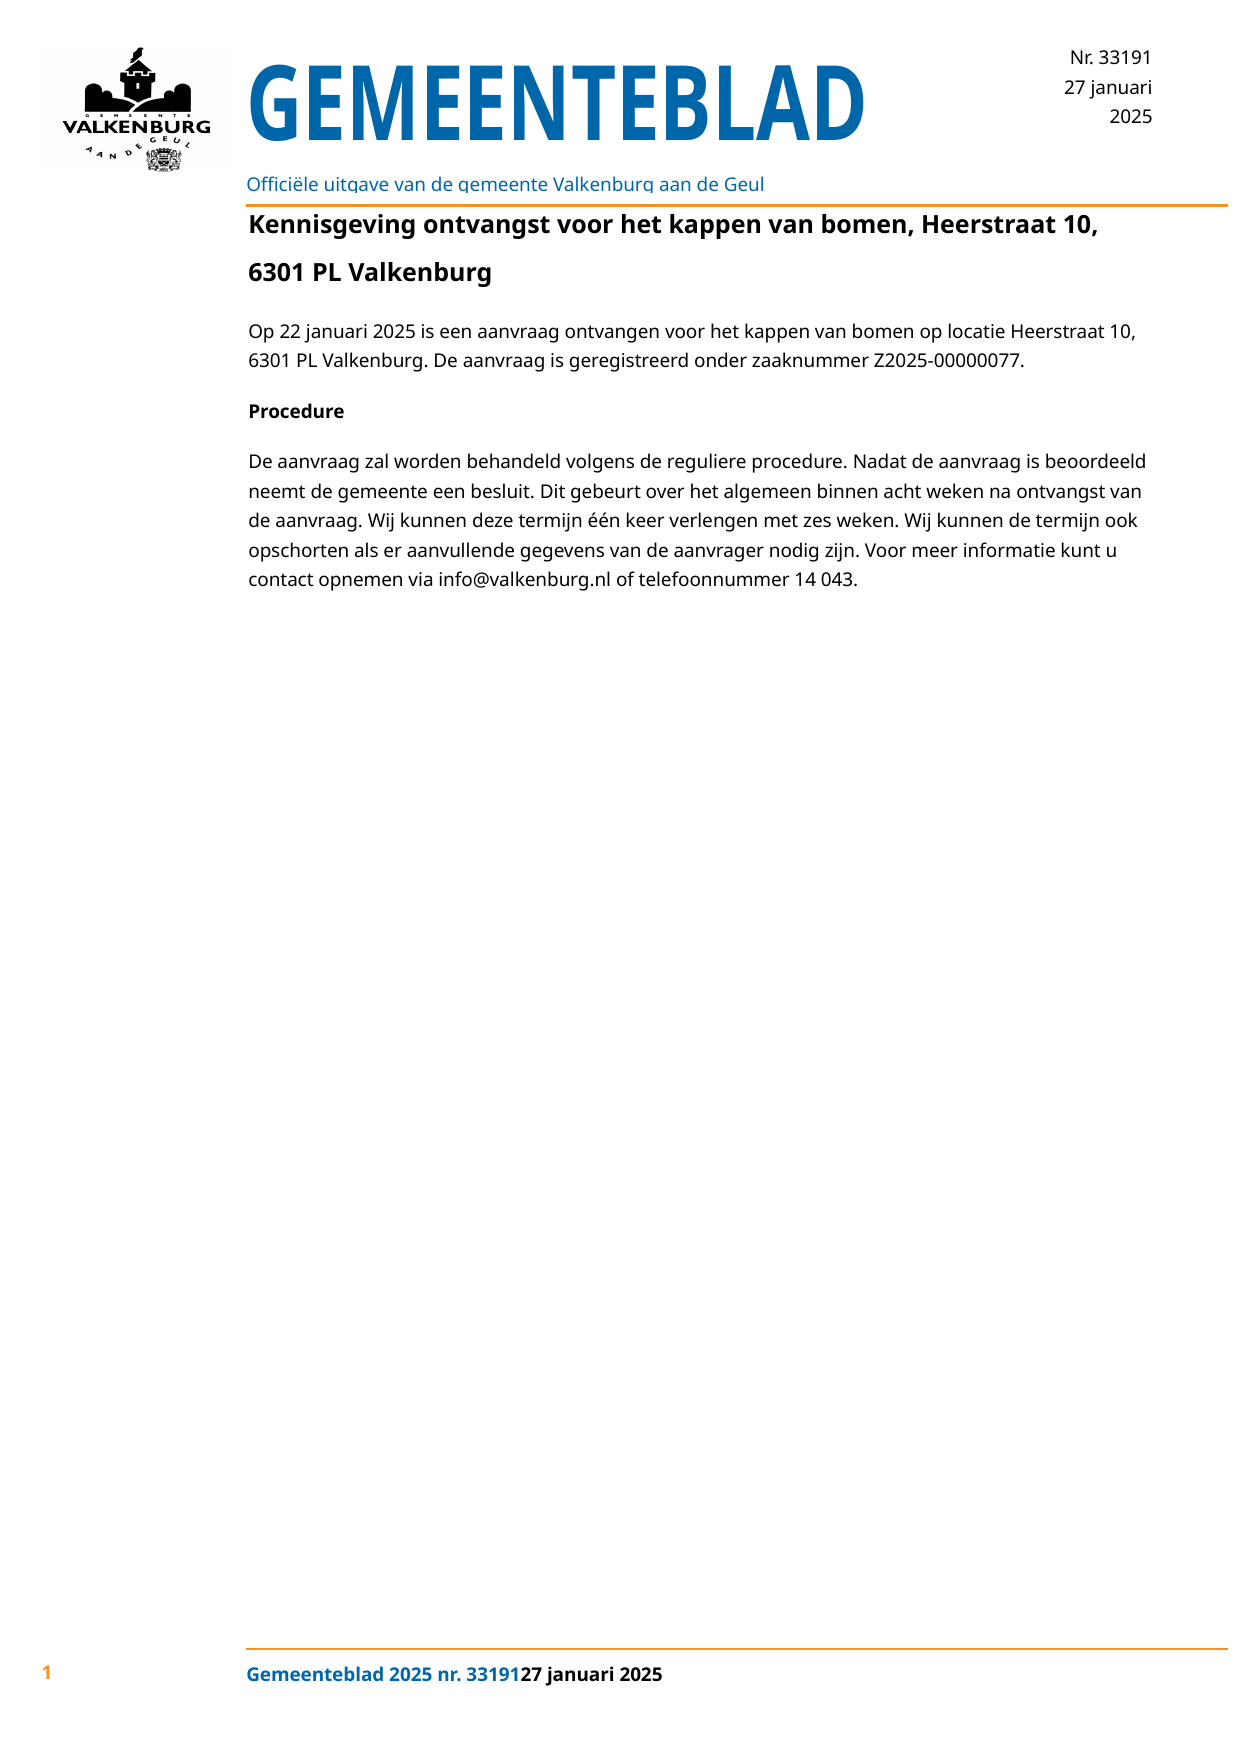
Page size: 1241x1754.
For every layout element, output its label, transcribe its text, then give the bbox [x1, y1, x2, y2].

text Kennisgeving ontvangst voor het kappen van bomen, Heerstraat 10, 6301 PL Valkenburg [248, 207, 1152, 288]
text Procedure [248, 398, 1152, 424]
text Op 22 januari 2025 is een aanvraag ontvangen voor het kappen van bomen op locatie Heerstraat 10, 6301 PL Valkenburg. De aanvraag is geregistreerd onder zaaknummer Z2025-00000077. [248, 318, 1152, 373]
text De aanvraag zal worden behandeld volgens de reguliere procedure. Nadat de aanvraag is beoordeeld neemt de gemeente een besluit. Dit gebeurt over het algemeen binnen acht weken na ontvangst van de aanvraag. Wij kunnen deze termijn één keer verlengen met zes weken. Wij kunnen de termijn ook opschorten als er aanvullende gegevens van de aanvrager nodig zijn. Voor meer informatie kunt u contact opnemen via info@valkenburg.nl of telefoonnummer 14 043. [248, 448, 1152, 592]
picture [41, 47, 231, 172]
